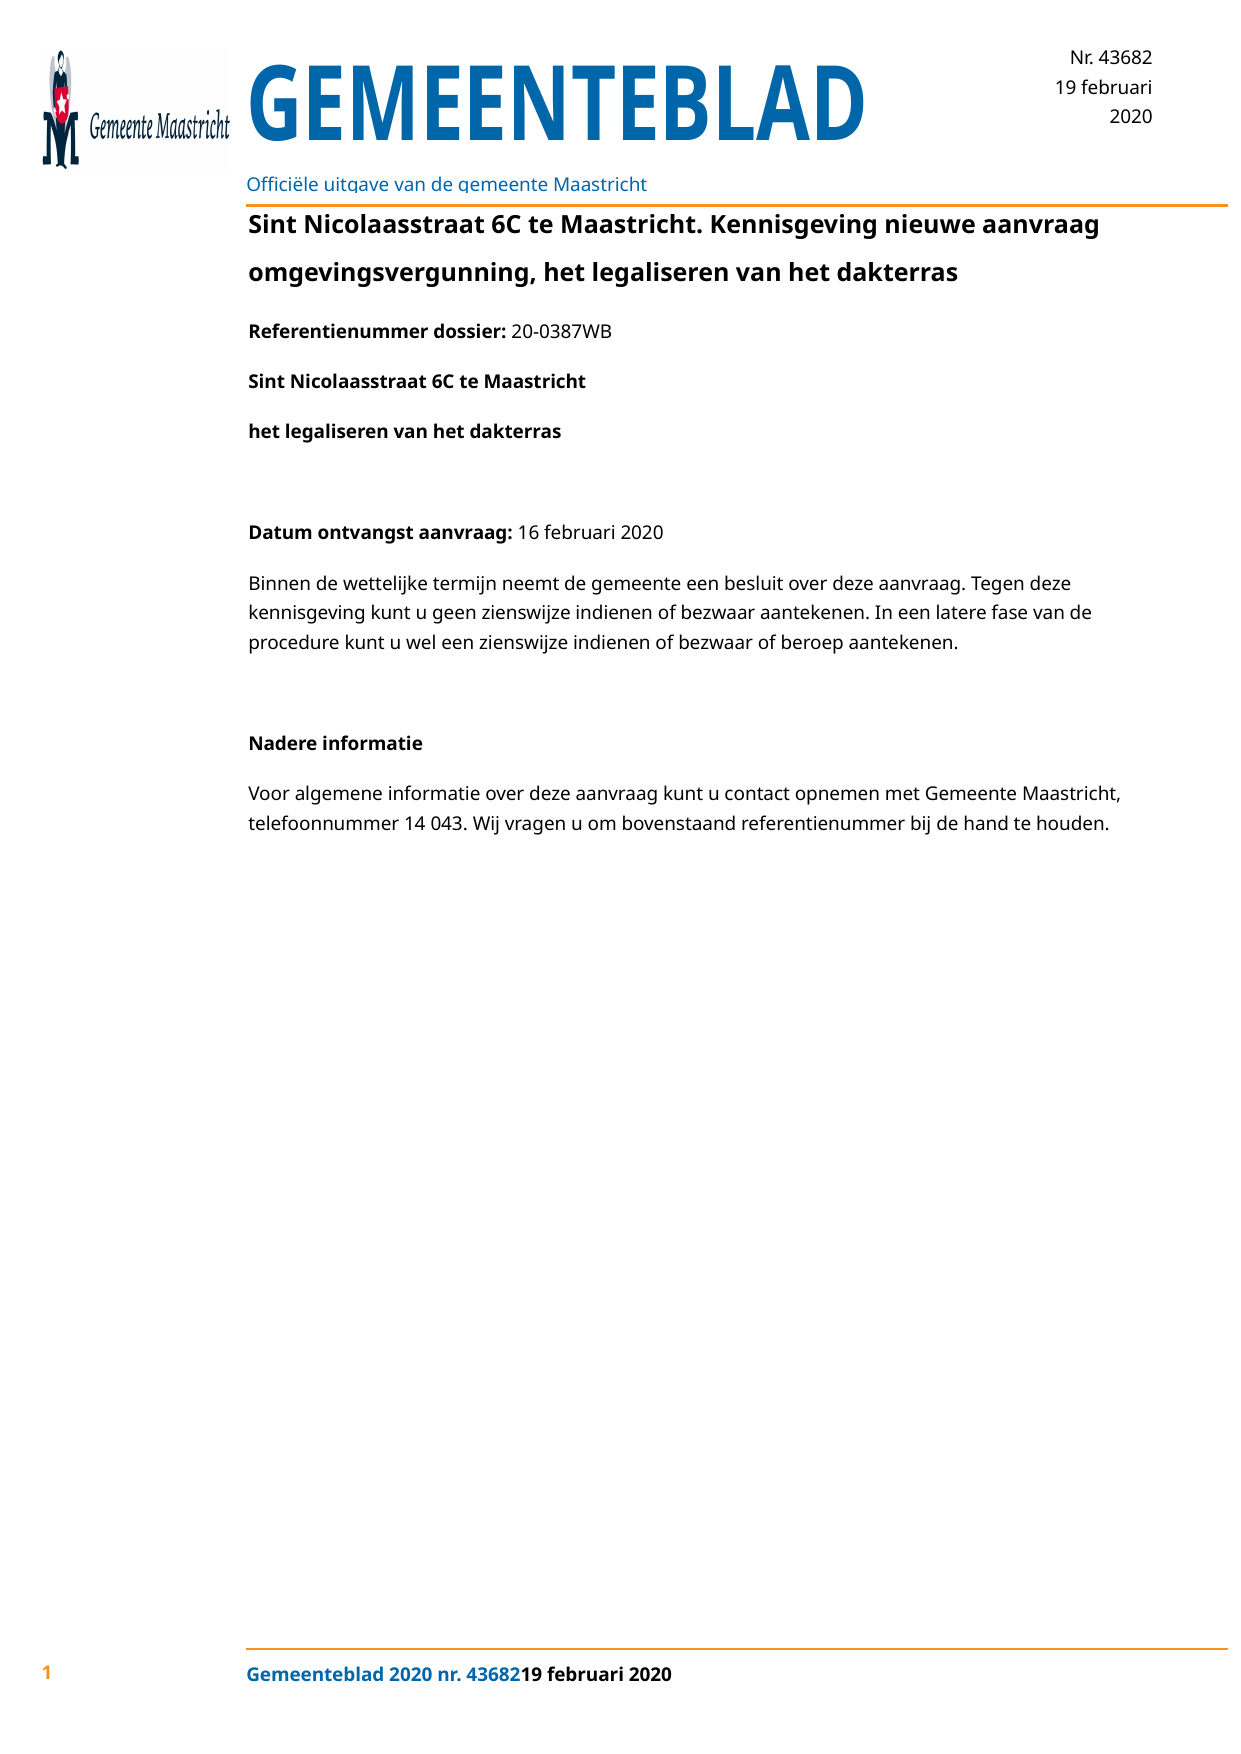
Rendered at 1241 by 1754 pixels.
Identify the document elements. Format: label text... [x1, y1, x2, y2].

text Sint Nicolaasstraat 6C te Maastricht. Kennisgeving nieuwe aanvraag omgevingsvergunning, het legaliseren van het dakterras [248, 207, 1152, 288]
text Sint Nicolaasstraat 6C te Maastricht [248, 368, 1152, 394]
text Voor algemene informatie over deze aanvraag kunt u contact opnemen met Gemeente Maastricht, telefoonnummer 14 043. Wij vragen u om bovenstaand referentienummer bij de hand te houden. [248, 780, 1152, 836]
text Binnen de wettelijke termijn neemt de gemeente een besluit over deze aanvraag. Tegen deze kennisgeving kunt u geen zienswijze indienen of bezwaar aantekenen. In een latere fase van de procedure kunt u wel een zienswijze indienen of bezwaar of beroep aantekenen. [248, 570, 1152, 655]
text Datum ontvangst aanvraag: 16 februari 2020 [248, 519, 1152, 545]
text Nadere informatie [248, 730, 1152, 756]
text Referentienummer dossier: 20-0387WB [248, 318, 1152, 344]
text het legaliseren van het dakterras [248, 419, 1152, 444]
picture [41, 47, 231, 172]
